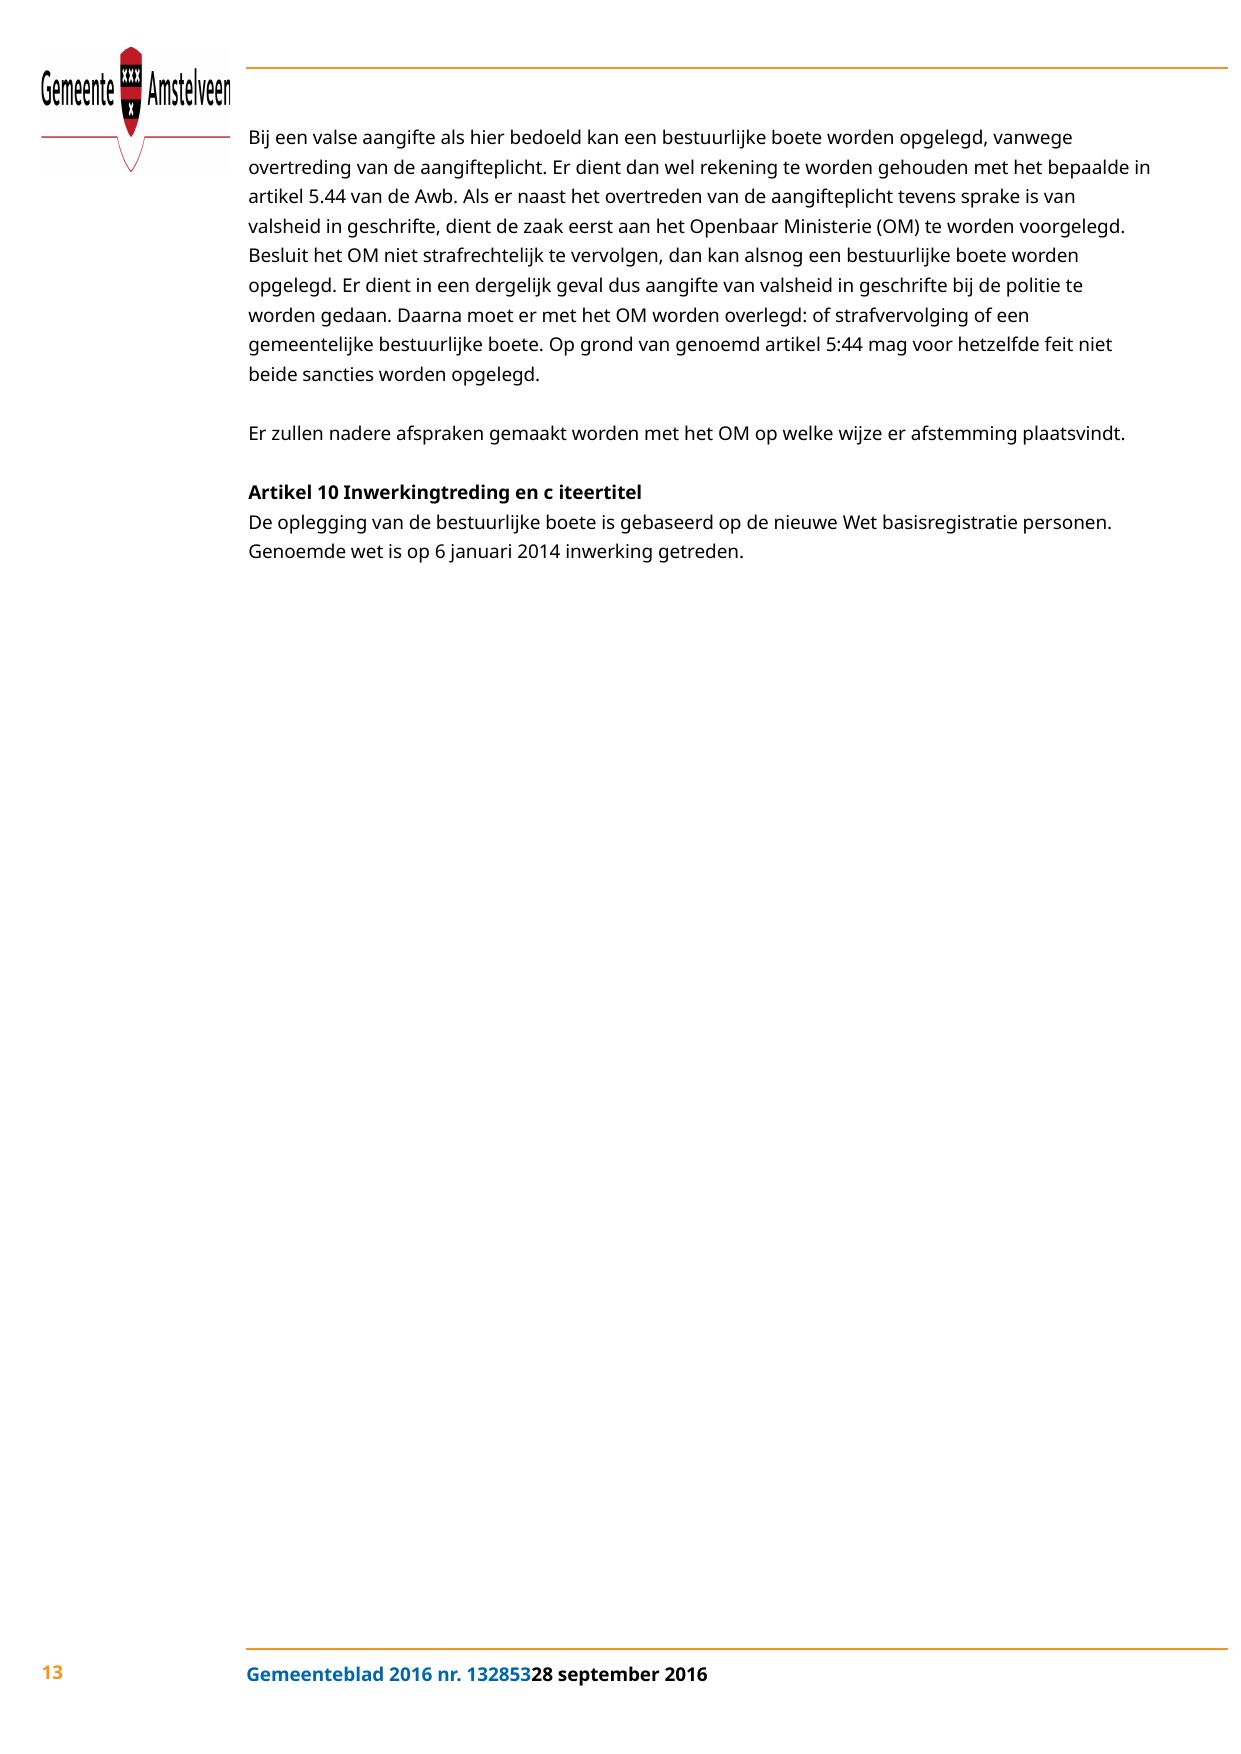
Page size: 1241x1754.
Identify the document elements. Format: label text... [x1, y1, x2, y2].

text Bij een valse aangifte als hier bedoeld kan een bestuurlijke boete worden opgelegd, vanwege overtreding van de aangifteplicht. Er dient dan wel rekening te worden gehouden met het bepaalde in artikel 5.44 van de Awb. Als er naast het overtreden van de aangifteplicht tevens sprake is van valsheid in geschrifte, dient de zaak eerst aan het Openbaar Ministerie (OM) te worden voorgelegd. Besluit het OM niet strafrechtelijk te vervolgen, dan kan alsnog een bestuurlijke boete worden opgelegd. Er dient in een dergelijk geval dus aangifte van valsheid in geschrifte bij de politie te worden gedaan. Daarna moet er met het OM worden overlegd: of strafvervolging of een gemeentelijke bestuurlijke boete. Op grond van genoemd artikel 5:44 mag voor hetzelfde feit niet beide sancties worden opgelegd. [248, 124, 1152, 387]
text Artikel 10 Inwerkingtreding en c iteertitel [248, 479, 1152, 505]
text Er zullen nadere afspraken gemaakt worden met het OM op welke wijze er afstemming plaatsvindt. [248, 420, 1152, 446]
text De oplegging van de bestuurlijke boete is gebaseerd op de nieuwe Wet basisregistratie personen. Genoemde wet is op 6 januari 2014 inwerking getreden. [248, 509, 1152, 564]
picture [41, 47, 231, 172]
